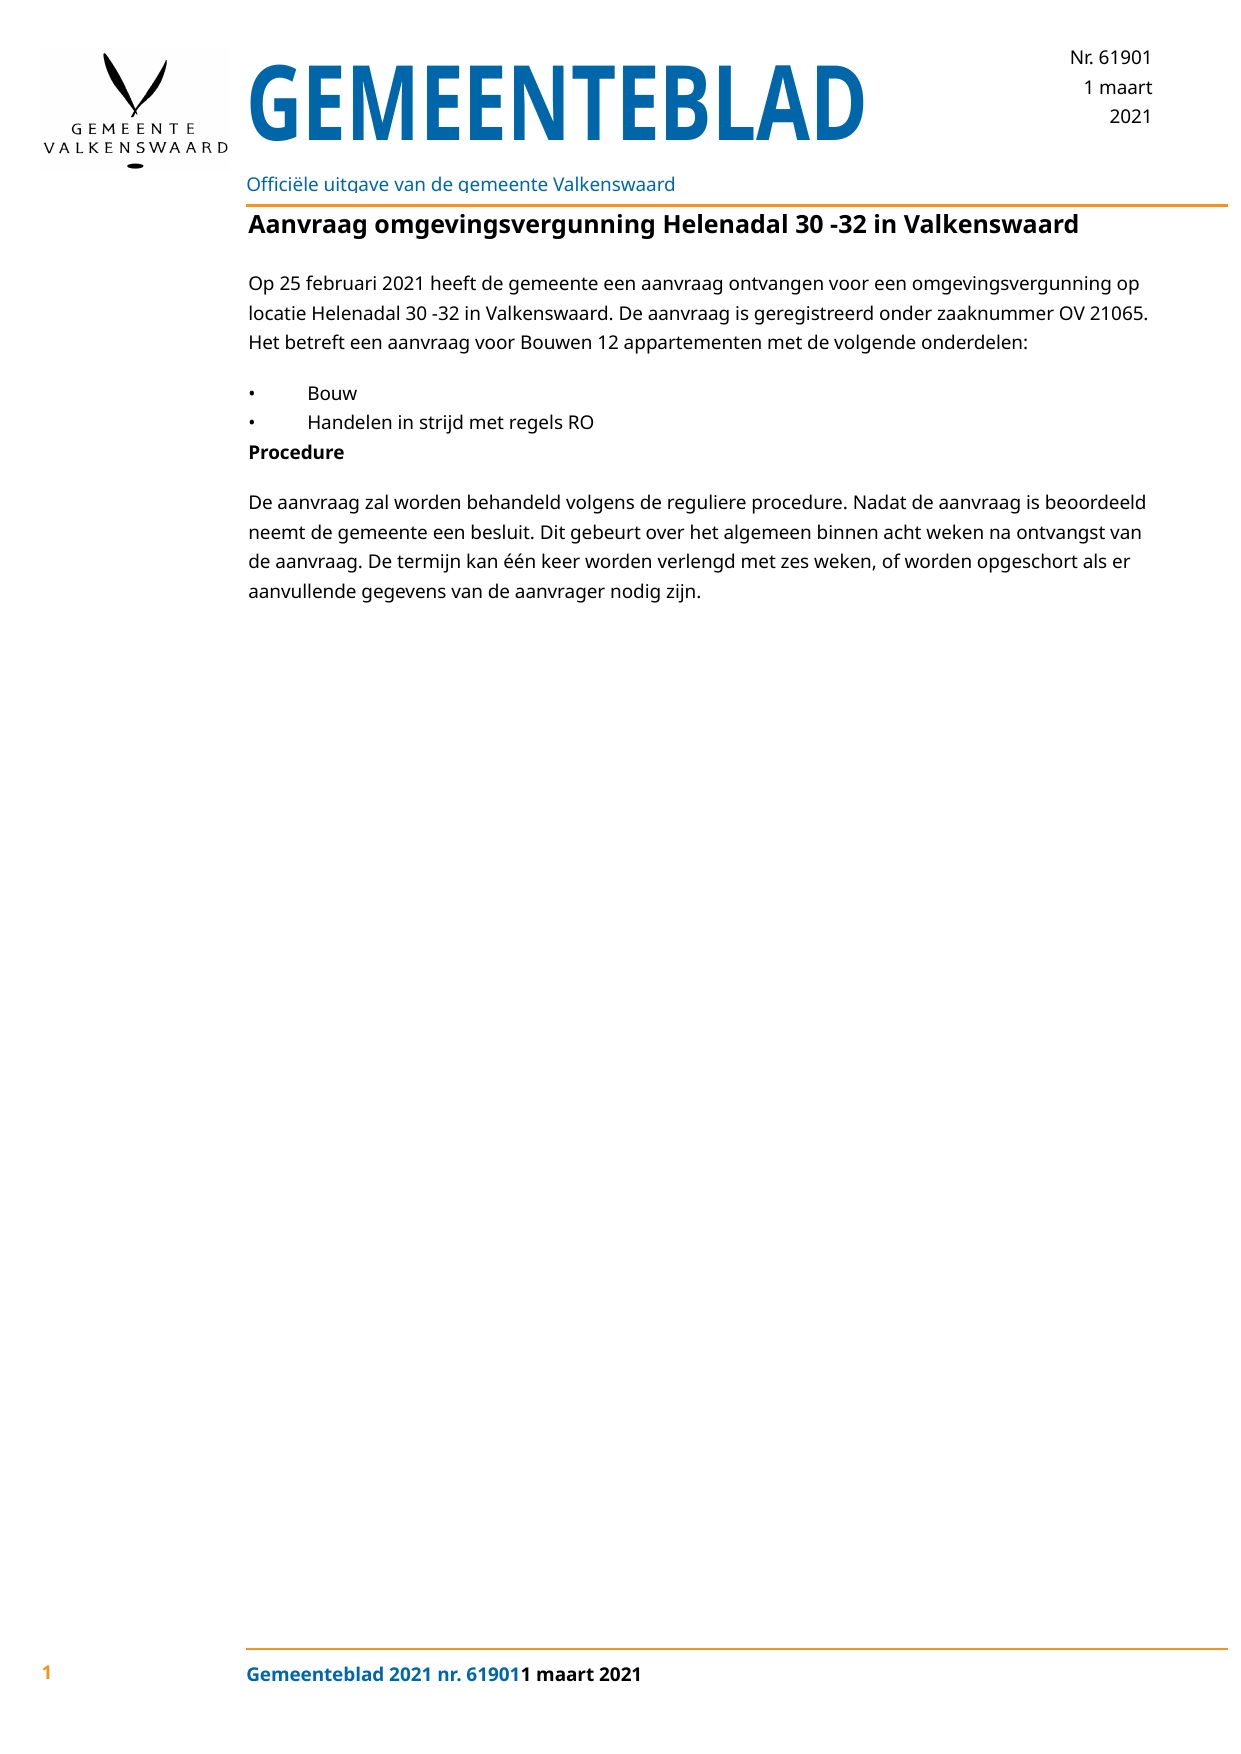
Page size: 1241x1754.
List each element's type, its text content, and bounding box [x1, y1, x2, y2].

list Bouw [248, 380, 1152, 406]
text Procedure [248, 439, 1152, 465]
text Op 25 februari 2021 heeft de gemeente een aanvraag ontvangen voor een omgevingsvergunning op locatie Helenadal 30 -32 in Valkenswaard. De aanvraag is geregistreerd onder zaaknummer OV 21065. Het betreft een aanvraag voor Bouwen 12 appartementen met de volgende onderdelen: [248, 270, 1152, 355]
list Handelen in strijd met regels RO [248, 409, 1152, 435]
picture [41, 47, 231, 172]
text Aanvraag omgevingsvergunning Helenadal 30 -32 in Valkenswaard [248, 207, 1152, 241]
text De aanvraag zal worden behandeld volgens de reguliere procedure. Nadat de aanvraag is beoordeeld neemt de gemeente een besluit. Dit gebeurt over het algemeen binnen acht weken na ontvangst van de aanvraag. De termijn kan één keer worden verlengd met zes weken, of worden opgeschort als er aanvullende gegevens van de aanvrager nodig zijn. [248, 489, 1152, 604]
